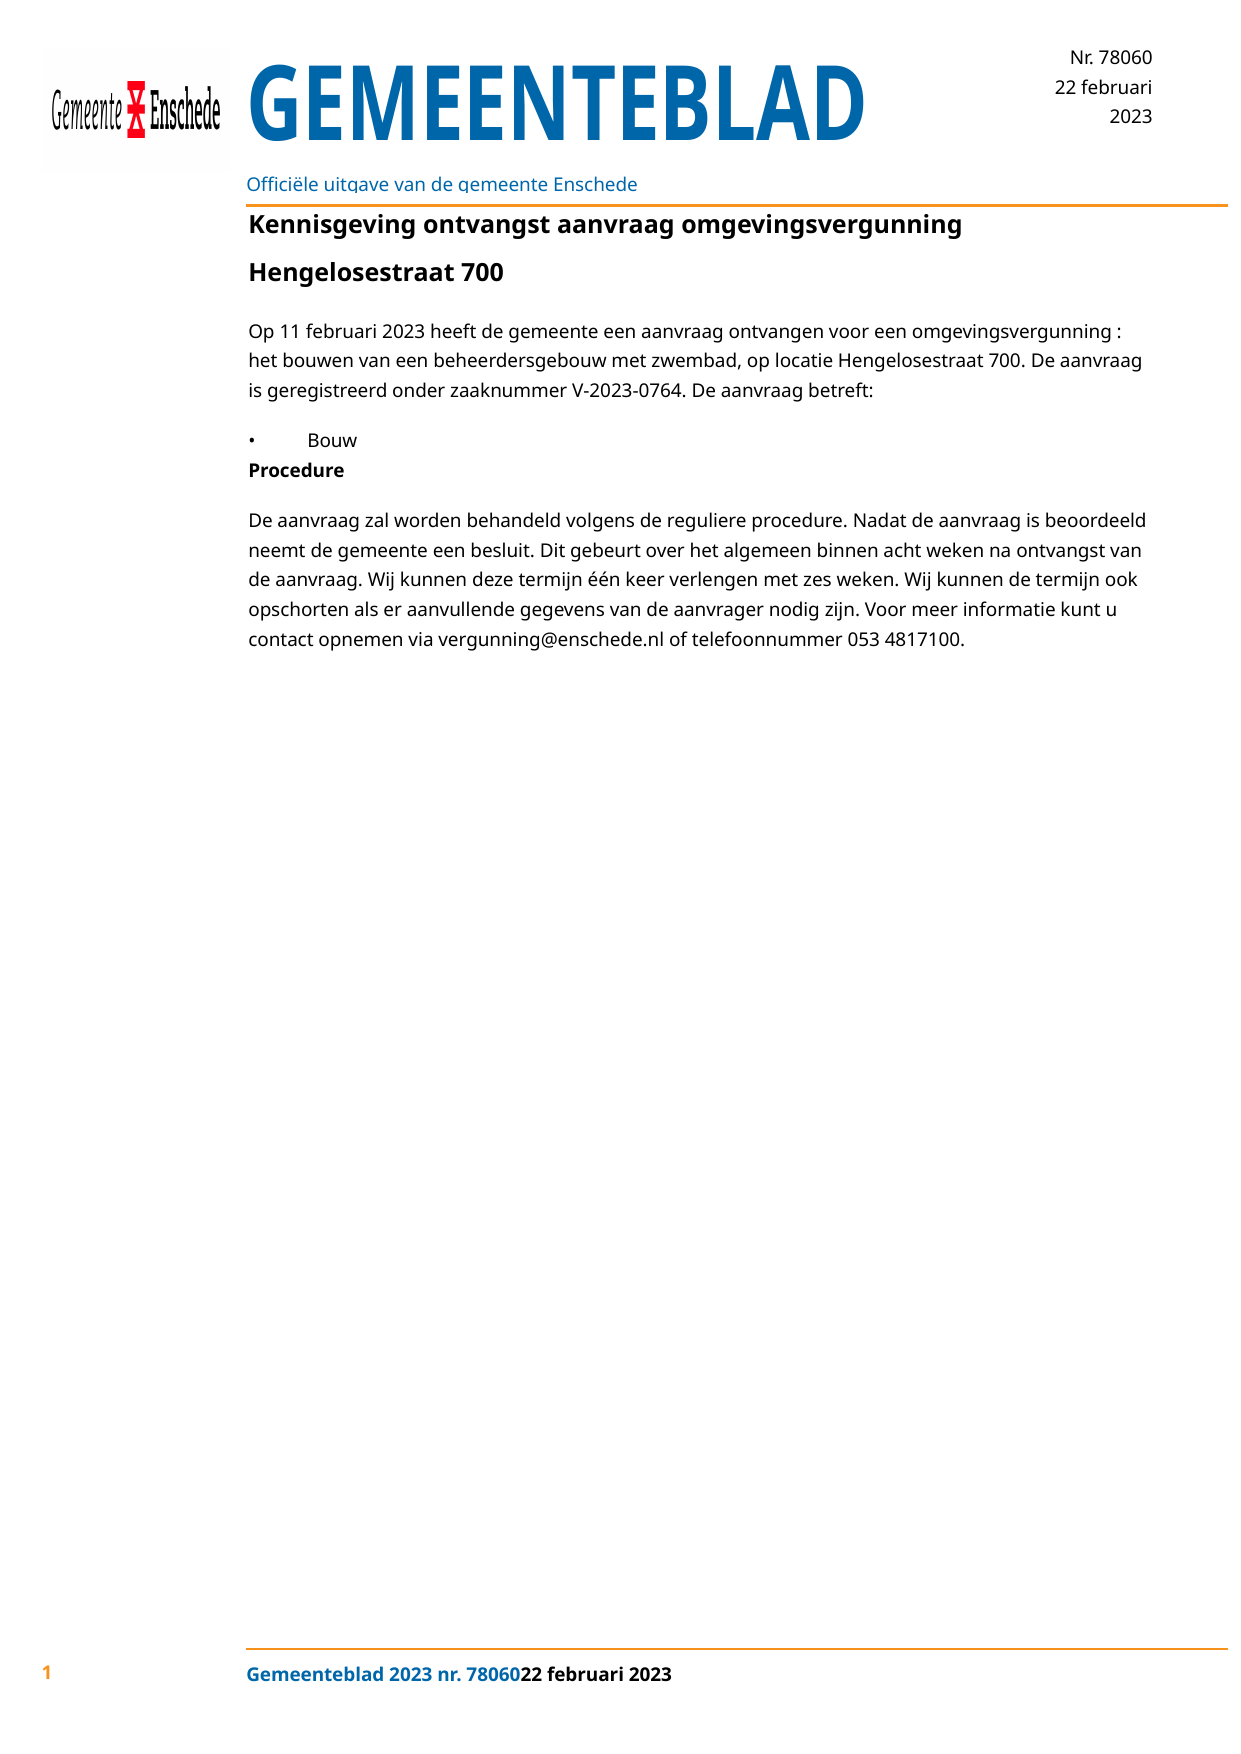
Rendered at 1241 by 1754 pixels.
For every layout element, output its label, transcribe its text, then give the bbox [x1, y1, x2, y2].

text De aanvraag zal worden behandeld volgens de reguliere procedure. Nadat de aanvraag is beoordeeld neemt de gemeente een besluit. Dit gebeurt over het algemeen binnen acht weken na ontvangst van de aanvraag. Wij kunnen deze termijn één keer verlengen met zes weken. Wij kunnen de termijn ook opschorten als er aanvullende gegevens van de aanvrager nodig zijn. Voor meer informatie kunt u contact opnemen via vergunning@enschede.nl of telefoonnummer 053 4817100. [248, 507, 1152, 652]
text Op 11 februari 2023 heeft de gemeente een aanvraag ontvangen voor een omgevingsvergunning : het bouwen van een beheerdersgebouw met zwembad, op locatie Hengelosestraat 700. De aanvraag is geregistreerd onder zaaknummer V-2023-0764. De aanvraag betreft: [248, 318, 1152, 403]
text Kennisgeving ontvangst aanvraag omgevingsvergunning Hengelosestraat 700 [248, 207, 1152, 288]
list Bouw [248, 427, 1152, 453]
picture [41, 47, 231, 172]
text Procedure [248, 457, 1152, 483]
